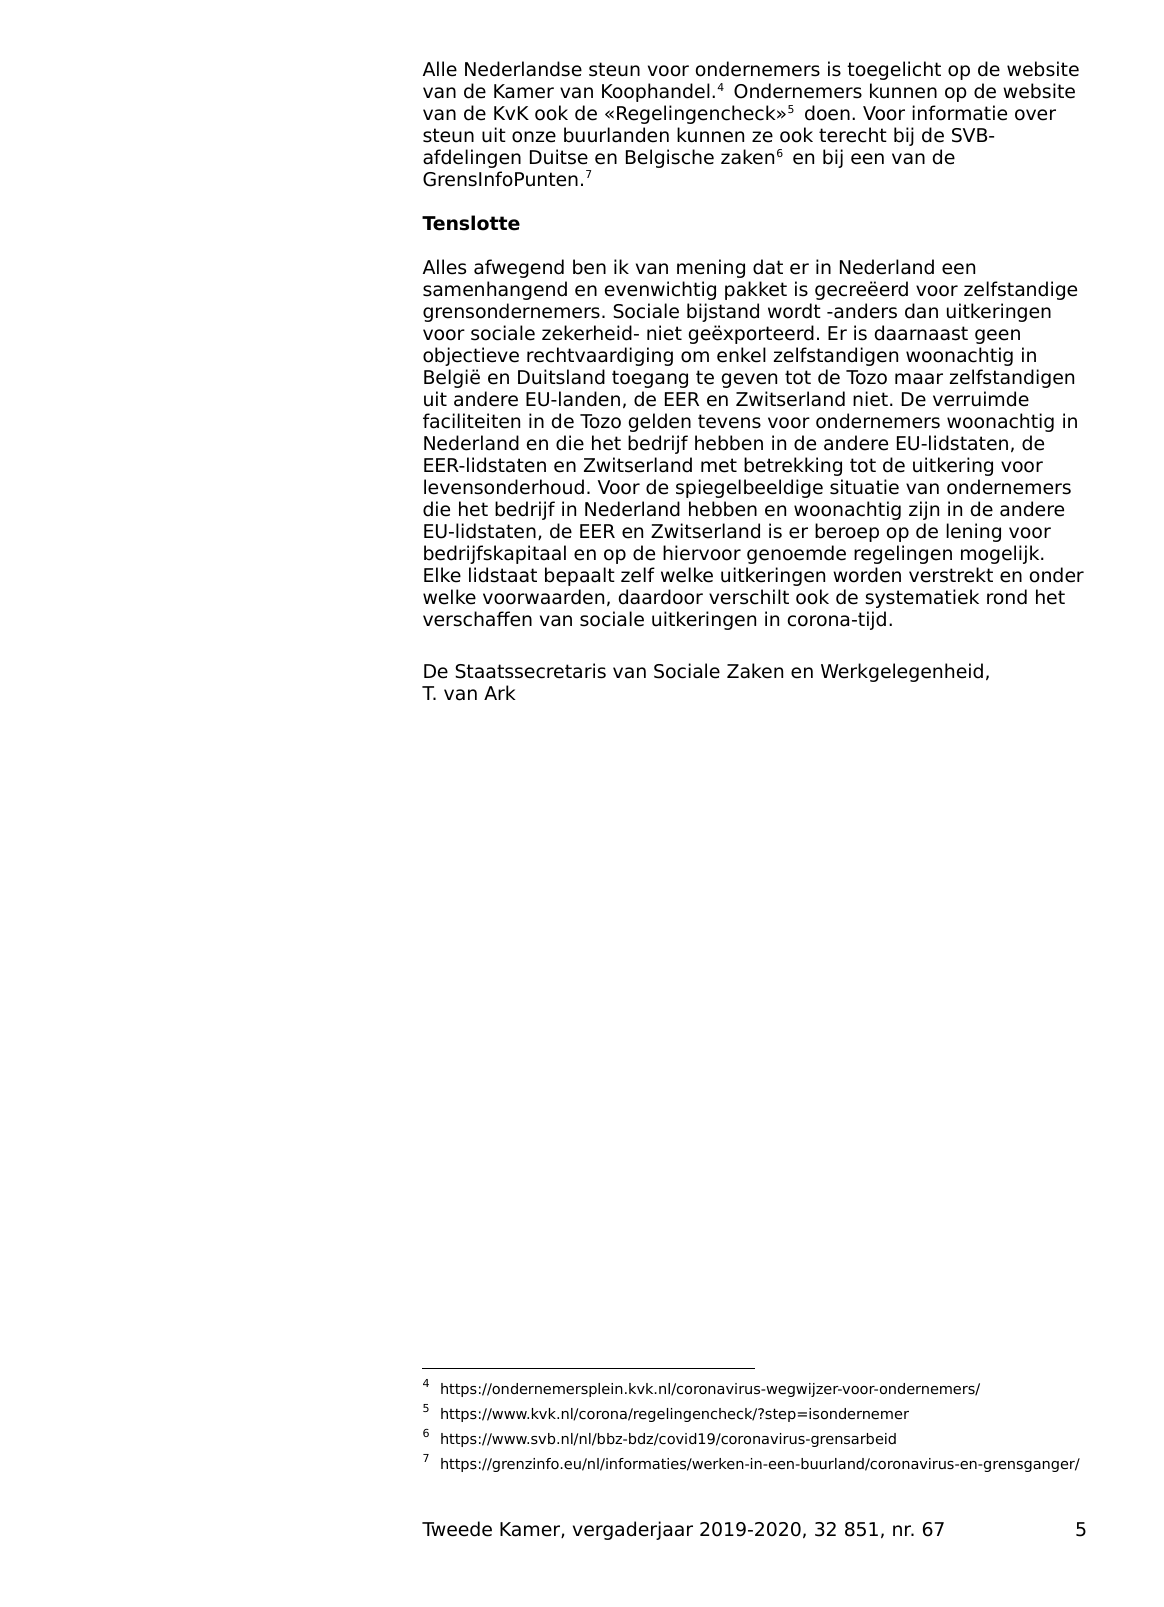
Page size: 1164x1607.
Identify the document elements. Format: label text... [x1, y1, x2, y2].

text Alle Nederlandse steun voor ondernemers is toegelicht op de website van de Kamer van Koophandel. Ondernemers kunnen op de website van de KvK ook de «Regelingencheck» doen. Voor informatie over steun uit onze buurlanden kunnen ze ook terecht bij de SVB-afdelingen Duitse en Belgische zaken en bij een van de GrensInfoPunten. [422, 59, 1087, 191]
text https://www.kvk.nl/corona/regelingencheck/?step=isondernemer [422, 1402, 1087, 1424]
text De Staatssecretaris van Sociale Zaken en Werkgelegenheid, T. van Ark [422, 661, 1087, 705]
text https://grenzinfo.eu/nl/informaties/werken-in-een-buurland/coronavirus-en-grensganger/ [422, 1452, 1087, 1474]
subtitle Tenslotte [422, 213, 1087, 235]
text https://www.svb.nl/nl/bbz-bdz/covid19/coronavirus-grensarbeid [422, 1427, 1087, 1449]
text https://ondernemersplein.kvk.nl/coronavirus-wegwijzer-voor-ondernemers/ [422, 1377, 1087, 1399]
text Alles afwegend ben ik van mening dat er in Nederland een samenhangend en evenwichtig pakket is gecreëerd voor zelfstandige grensondernemers. Sociale bijstand wordt -anders dan uitkeringen voor sociale zekerheid- niet geëxporteerd. Er is daarnaast geen objectieve rechtvaardiging om enkel zelfstandigen woonachtig in België en Duitsland toegang te geven tot de Tozo maar zelfstandigen uit andere EU-landen, de EER en Zwitserland niet. De verruimde faciliteiten in de Tozo gelden tevens voor ondernemers woonachtig in Nederland en die het bedrijf hebben in de andere EU-lidstaten, de EER-lidstaten en Zwitserland met betrekking tot de uitkering voor levensonderhoud. Voor de spiegelbeeldige situatie van ondernemers die het bedrijf in Nederland hebben en woonachtig zijn in de andere EU-lidstaten, de EER en Zwitserland is er beroep op de lening voor bedrijfskapitaal en op de hiervoor genoemde regelingen mogelijk. Elke lidstaat bepaalt zelf welke uitkeringen worden verstrekt en onder welke voorwaarden, daardoor verschilt ook de systematiek rond het verschaffen van sociale uitkeringen in corona-tijd. [422, 257, 1087, 631]
